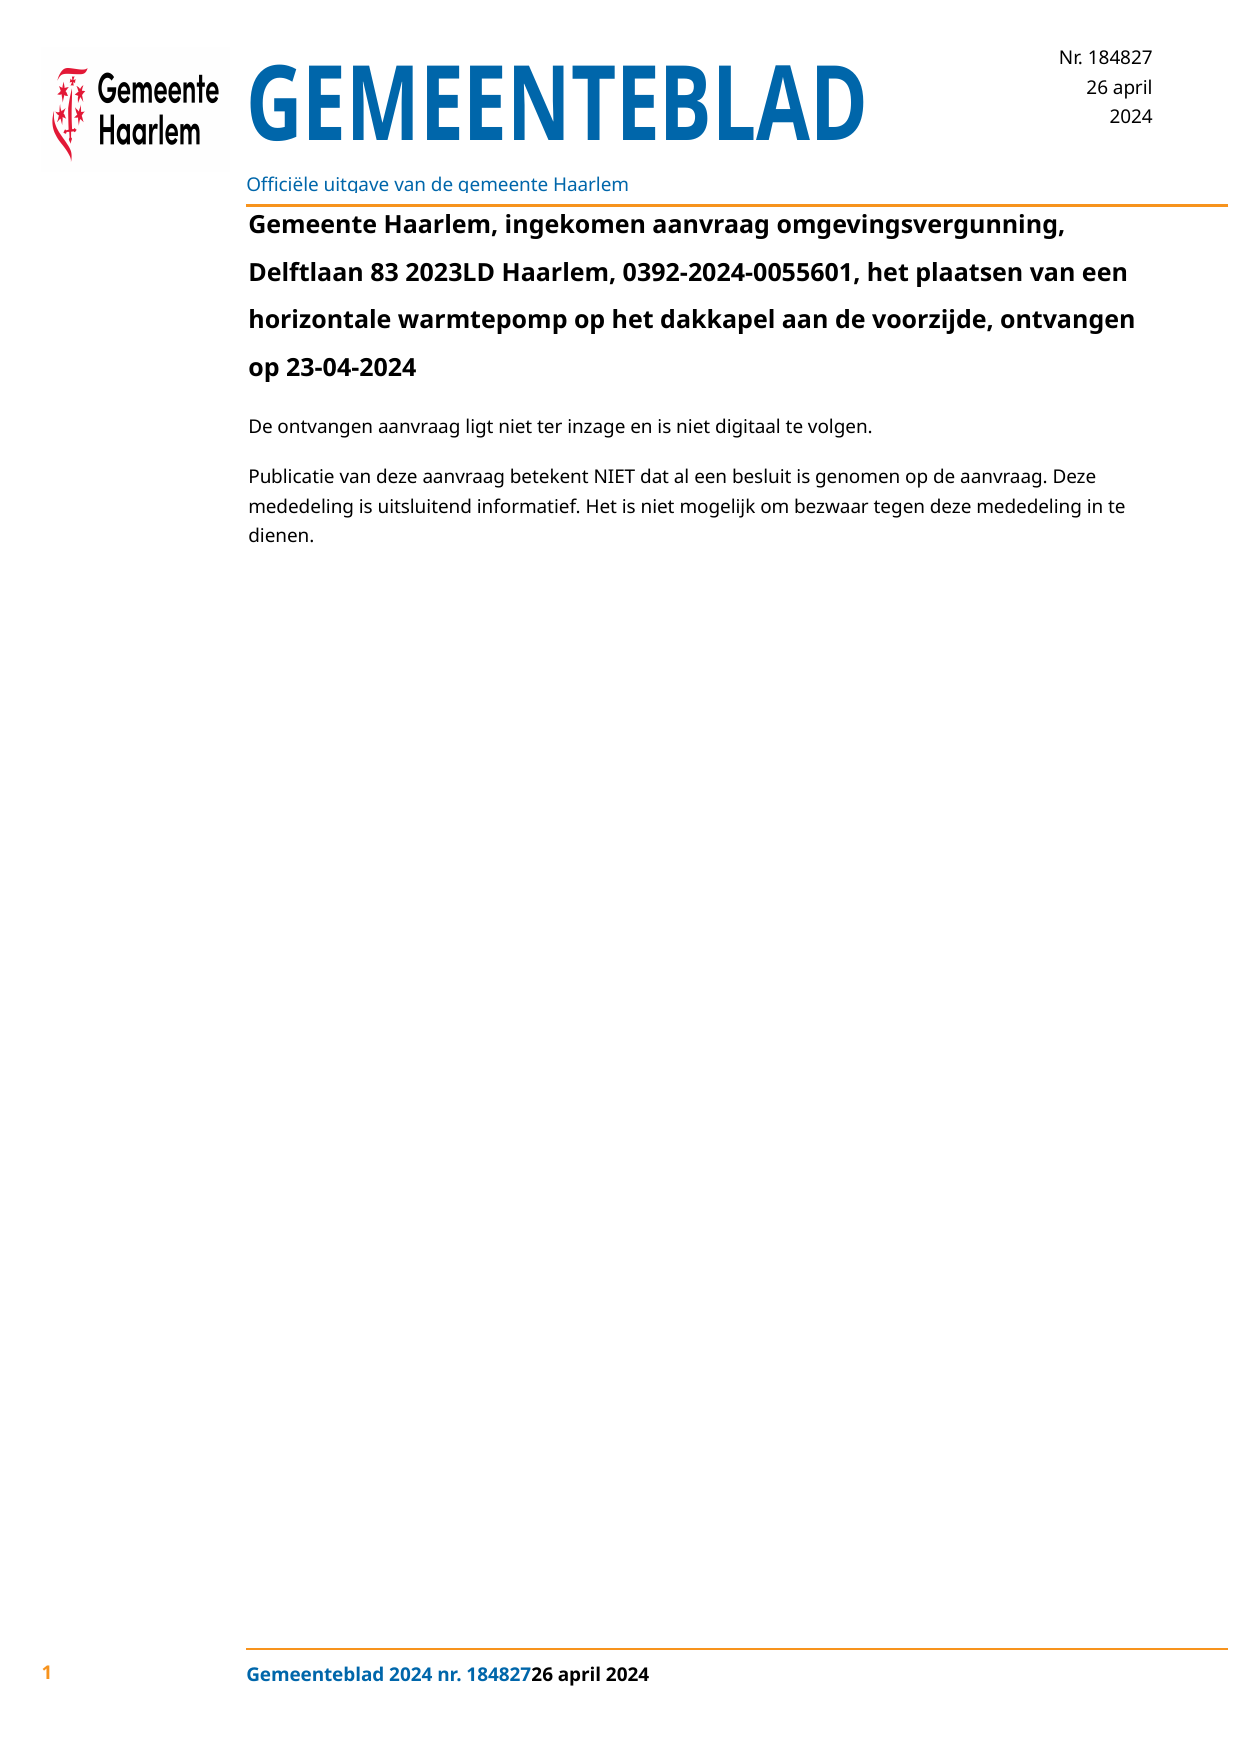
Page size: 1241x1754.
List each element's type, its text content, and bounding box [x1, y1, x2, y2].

text De ontvangen aanvraag ligt niet ter inzage en is niet digitaal te volgen. [248, 413, 1152, 439]
text Gemeente Haarlem, ingekomen aanvraag omgevingsvergunning, Delftlaan 83 2023LD Haarlem, 0392-2024-0055601, het plaatsen van een horizontale warmtepomp op het dakkapel aan de voorzijde, ontvangen op 23-04-2024 [248, 207, 1152, 384]
picture [41, 47, 231, 172]
text Publicatie van deze aanvraag betekent NIET dat al een besluit is genomen op de aanvraag. Deze mededeling is uitsluitend informatief. Het is niet mogelijk om bezwaar tegen deze mededeling in te dienen. [248, 463, 1152, 548]
